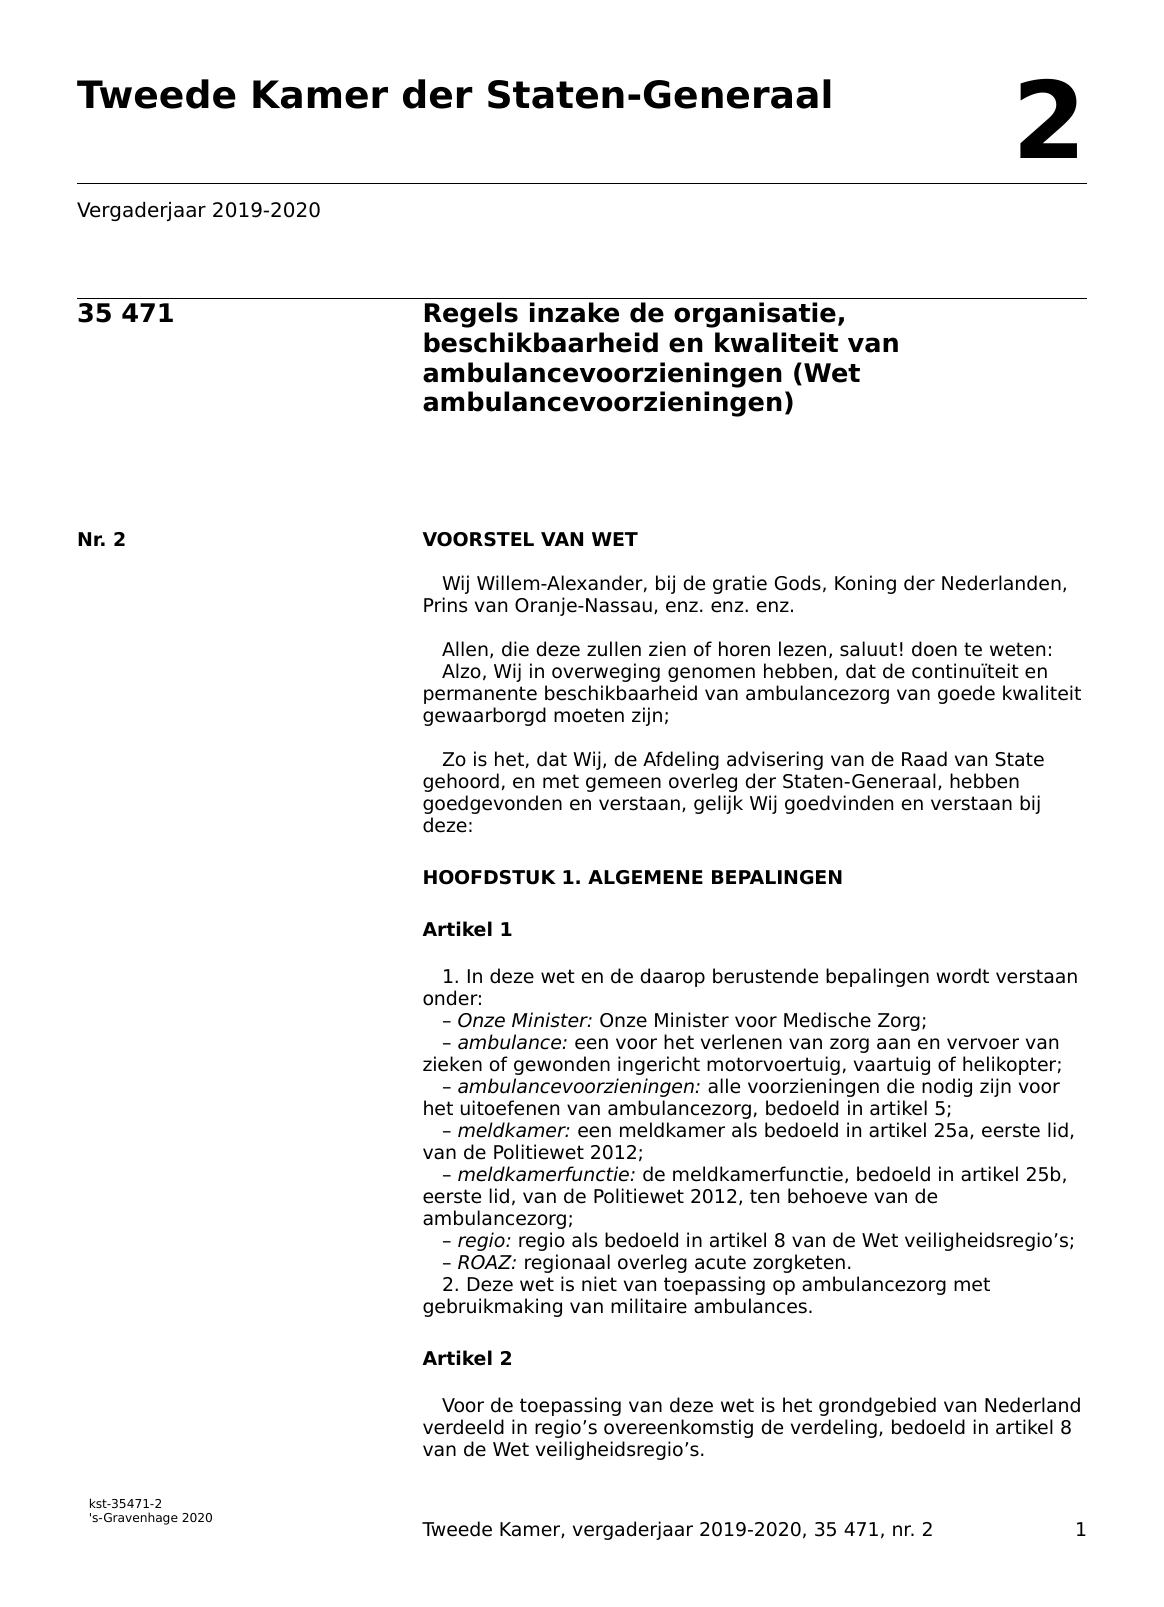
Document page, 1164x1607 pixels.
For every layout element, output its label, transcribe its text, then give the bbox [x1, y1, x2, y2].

table_cell Vergaderjaar 2019-2020 [77, 184, 1087, 298]
text Zo is het, dat Wij, de Afdeling advisering van de Raad van State gehoord, en met gemeen overleg der Staten-Generaal, hebben goedgevonden en verstaan, gelijk Wij goedvinden en verstaan bij deze: [422, 749, 1087, 837]
text – Onze Minister: Onze Minister voor Medische Zorg; [422, 1010, 1087, 1032]
text Voor de toepassing van deze wet is het grondgebied van Nederland verdeeld in regio’s overeenkomstig de verdeling, bedoeld in artikel 8 van de Wet veiligheidsregio’s. [422, 1395, 1087, 1461]
subtitle Artikel 2 [422, 1348, 1087, 1370]
text kst-35471-2 [88, 1497, 323, 1511]
text – ambulancevoorzieningen: alle voorzieningen die nodig zijn voor het uitoefenen van ambulancezorg, bedoeld in artikel 5; [422, 1076, 1087, 1120]
text 1. In deze wet en de daarop berustende bepalingen wordt verstaan onder: [422, 966, 1087, 1010]
text Allen, die deze zullen zien of horen lezen, saluut! doen te weten: [422, 639, 1087, 661]
text Alzo, Wij in overweging genomen hebben, dat de continuïteit en permanente beschikbaarheid van ambulancezorg van goede kwaliteit gewaarborgd moeten zijn; [422, 661, 1087, 727]
subtitle Nr. 2 VOORSTEL VAN WET [77, 529, 1087, 551]
text – meldkamer: een meldkamer als bedoeld in artikel 25a, eerste lid, van de Politiewet 2012; [422, 1120, 1087, 1164]
table_header Tweede Kamer der Staten-Generaal [77, 59, 886, 183]
text 's-Gravenhage 2020 [88, 1511, 323, 1525]
text – regio: regio als bedoeld in artikel 8 van de Wet veiligheidsregio’s; [422, 1230, 1087, 1252]
subtitle HOOFDSTUK 1. ALGEMENE BEPALINGEN [422, 867, 1087, 889]
text – meldkamerfunctie: de meldkamerfunctie, bedoeld in artikel 25b, eerste lid, van de Politiewet 2012, ten behoeve van de ambulancezorg; [422, 1164, 1087, 1230]
text – ROAZ: regionaal overleg acute zorgketen. [422, 1252, 1087, 1274]
table_header 2 [886, 59, 1087, 183]
subtitle 35 471 Regels inzake de organisatie, beschikbaarheid en kwaliteit van ambulancevoorzieningen (Wet ambulancevoorzieningen) [77, 299, 1087, 418]
text – ambulance: een voor het verlenen van zorg aan en vervoer van zieken of gewonden ingericht motorvoertuig, vaartuig of helikopter; [422, 1032, 1087, 1076]
subtitle Artikel 1 [422, 919, 1087, 941]
text 2. Deze wet is niet van toepassing op ambulancezorg met gebruikmaking van militaire ambulances. [422, 1274, 1087, 1318]
text Wij Willem-Alexander, bij de gratie Gods, Koning der Nederlanden, Prins van Oranje-Nassau, enz. enz. enz. [422, 573, 1087, 617]
